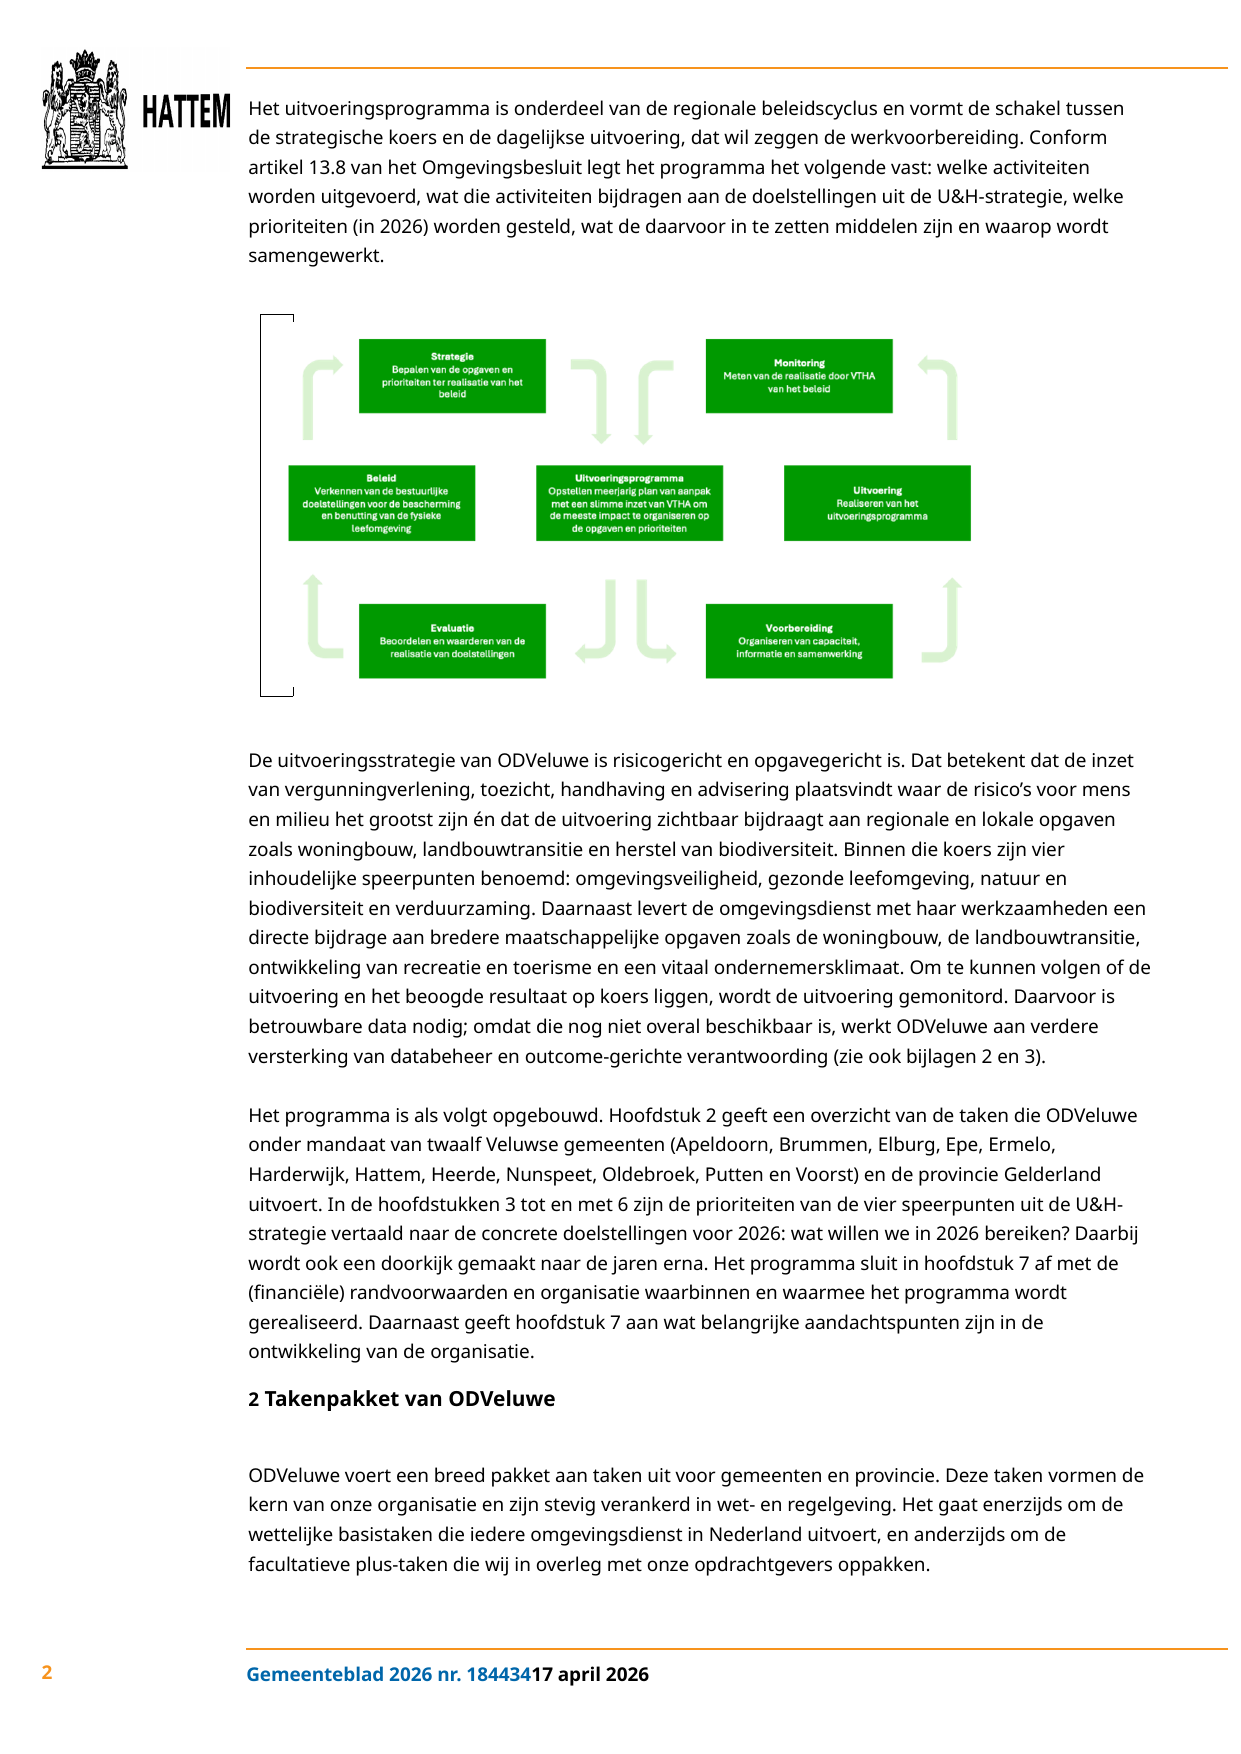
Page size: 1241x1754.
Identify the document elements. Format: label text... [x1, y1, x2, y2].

picture [268, 322, 978, 687]
text 2 Takenpakket van ODVeluwe [248, 1384, 1152, 1413]
text ODVeluwe voert een breed pakket aan taken uit voor gemeenten en provincie. Deze taken vormen de kern van onze organisatie en zijn stevig verankerd in wet- en regelgeving. Het gaat enerzijds om de wettelijke basistaken die iedere omgevingsdienst in Nederland uitvoert, en anderzijds om de facultatieve plus-taken die wij in overleg met onze opdrachtgevers oppakken. [248, 1462, 1152, 1576]
text De uitvoeringsstrategie van ODVeluwe is risicogericht en opgavegericht is. Dat betekent dat de inzet van vergunningverlening, toezicht, handhaving en advisering plaatsvindt waar de risico’s voor mens en milieu het grootst zijn én dat de uitvoering zichtbaar bijdraagt aan regionale en lokale opgaven zoals woningbouw, landbouwtransitie en herstel van biodiversiteit. Binnen die koers zijn vier inhoudelijke speerpunten benoemd: omgevingsveiligheid, gezonde leefomgeving, natuur en biodiversiteit en verduurzaming. Daarnaast levert de omgevingsdienst met haar werkzaamheden een directe bijdrage aan bredere maatschappelijke opgaven zoals de woningbouw, de landbouwtransitie, ontwikkeling van recreatie en toerisme en een vitaal ondernemersklimaat. Om te kunnen volgen of de uitvoering en het beoogde resultaat op koers liggen, wordt de uitvoering gemonitord. Daarvoor is betrouwbare data nodig; omdat die nog niet overal beschikbaar is, werkt ODVeluwe aan verdere versterking van databeheer en outcome-gerichte verantwoording (zie ook bijlagen 2 en 3). [248, 747, 1152, 1068]
text Het uitvoeringsprogramma is onderdeel van de regionale beleidscyclus en vormt de schakel tussen de strategische koers en de dagelijkse uitvoering, dat wil zeggen de werkvoorbereiding. Conform artikel 13.8 van het Omgevingsbesluit legt het programma het volgende vast: welke activiteiten worden uitgevoerd, wat die activiteiten bijdragen aan de doelstellingen uit de U&H-strategie, welke prioriteiten (in 2026) worden gesteld, wat de daarvoor in te zetten middelen zijn en waarop wordt samengewerkt. [248, 95, 1152, 268]
text Het programma is als volgt opgebouwd. Hoofdstuk 2 geeft een overzicht van de taken die ODVeluwe onder mandaat van twaalf Veluwse gemeenten (Apeldoorn, Brummen, Elburg, Epe, Ermelo, Harderwijk, Hattem, Heerde, Nunspeet, Oldebroek, Putten en Voorst) en de provincie Gelderland uitvoert. In de hoofdstukken 3 tot en met 6 zijn de prioriteiten van de vier speerpunten uit de U&H-strategie vertaald naar de concrete doelstellingen voor 2026: wat willen we in 2026 bereiken? Daarbij wordt ook een doorkijk gemaakt naar de jaren erna. Het programma sluit in hoofdstuk 7 af met de (financiële) randvoorwaarden en organisatie waarbinnen en waarmee het programma wordt gerealiseerd. Daarnaast geeft hoofdstuk 7 aan wat belangrijke aandachtspunten zijn in de ontwikkeling van de organisatie. [248, 1102, 1152, 1364]
picture [41, 47, 231, 172]
